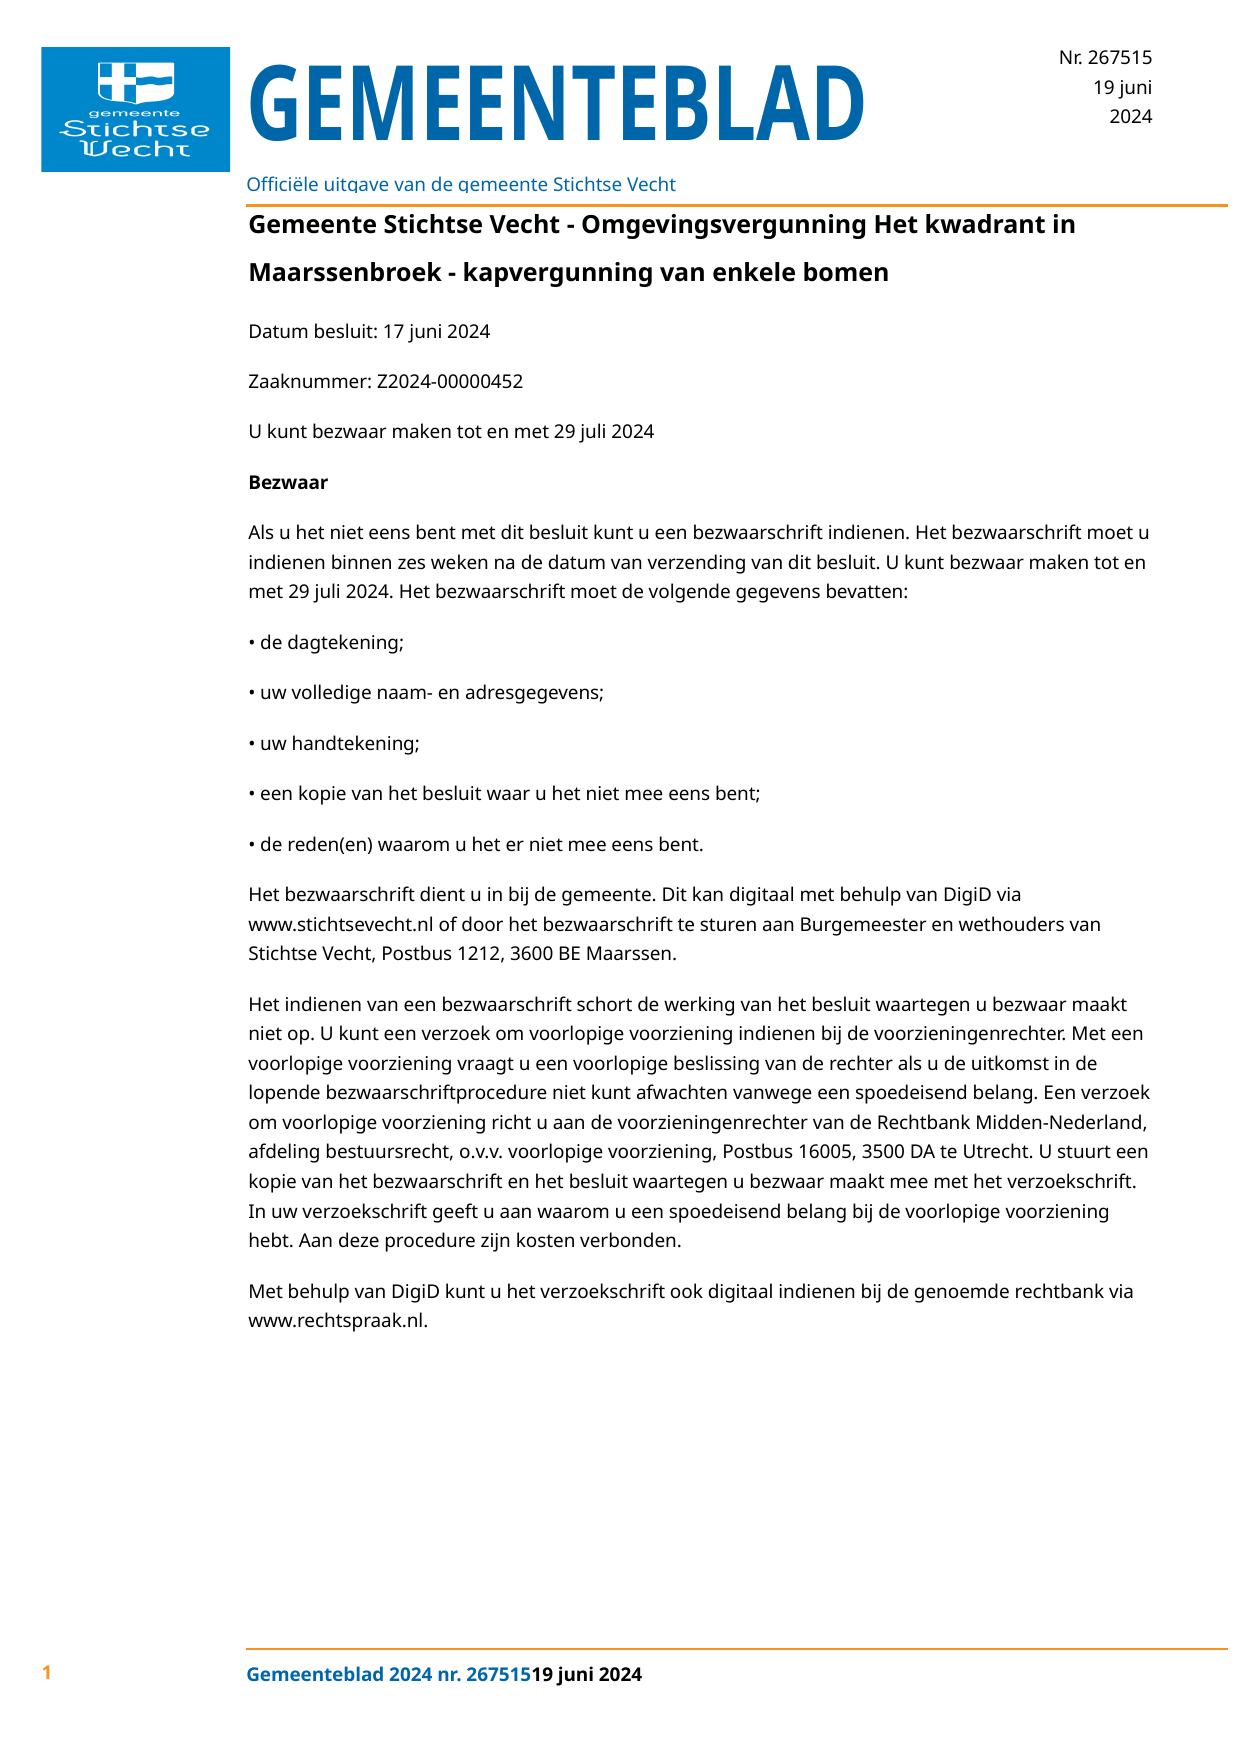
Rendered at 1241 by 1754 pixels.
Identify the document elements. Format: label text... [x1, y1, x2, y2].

text • de reden(en) waarom u het er niet mee eens bent. [248, 831, 1152, 857]
text • een kopie van het besluit waar u het niet mee eens bent; [248, 780, 1152, 806]
text Het indienen van een bezwaarschrift schort de werking van het besluit waartegen u bezwaar maakt niet op. U kunt een verzoek om voorlopige voorziening indienen bij de voorzieningenrechter. Met een voorlopige voorziening vraagt u een voorlopige beslissing van de rechter als u de uitkomst in de lopende bezwaarschriftprocedure niet kunt afwachten vanwege een spoedeisend belang. Een verzoek om voorlopige voorziening richt u aan de voorzieningenrechter van de Rechtbank Midden-Nederland, afdeling bestuursrecht, o.v.v. voorlopige voorziening, Postbus 16005, 3500 DA te Utrecht. U stuurt een kopie van het bezwaarschrift en het besluit waartegen u bezwaar maakt mee met het verzoekschrift. In uw verzoekschrift geeft u aan waarom u een spoedeisend belang bij de voorlopige voorziening hebt. Aan deze procedure zijn kosten verbonden. [248, 991, 1152, 1253]
picture [99, 63, 135, 101]
text • de dagtekening; [248, 629, 1152, 655]
text Zaaknummer: Z2024-00000452 [248, 368, 1152, 394]
text Gemeente Stichtse Vecht - Omgevingsvergunning Het kwadrant in Maarssenbroek - kapvergunning van enkele bomen [248, 207, 1152, 288]
text Het bezwaarschrift dient u in bij de gemeente. Dit kan digitaal met behulp van DigiD via www.stichtsevecht.nl of door het bezwaarschrift te sturen aan Burgemeester en wethouders van Stichtse Vecht, Postbus 1212, 3600 BE Maarssen. [248, 881, 1152, 966]
text Als u het niet eens bent met dit besluit kunt u een bezwaarschrift indienen. Het bezwaarschrift moet u indienen binnen zes weken na de datum van verzending van dit besluit. U kunt bezwaar maken tot en met 29 juli 2024. Het bezwaarschrift moet de volgende gegevens bevatten: [248, 519, 1152, 604]
text U kunt bezwaar maken tot en met 29 juli 2024 [248, 419, 1152, 444]
picture [137, 63, 174, 103]
text • uw handtekening; [248, 730, 1152, 756]
text Met behulp van DigiD kunt u het verzoekschrift ook digitaal indienen bij de genoemde rechtbank via www.rechtspraak.nl. [248, 1278, 1152, 1333]
text • uw volledige naam- en adresgegevens; [248, 679, 1152, 705]
text Bezwaar [248, 469, 1152, 495]
text Datum besluit: 17 juni 2024 [248, 318, 1152, 344]
